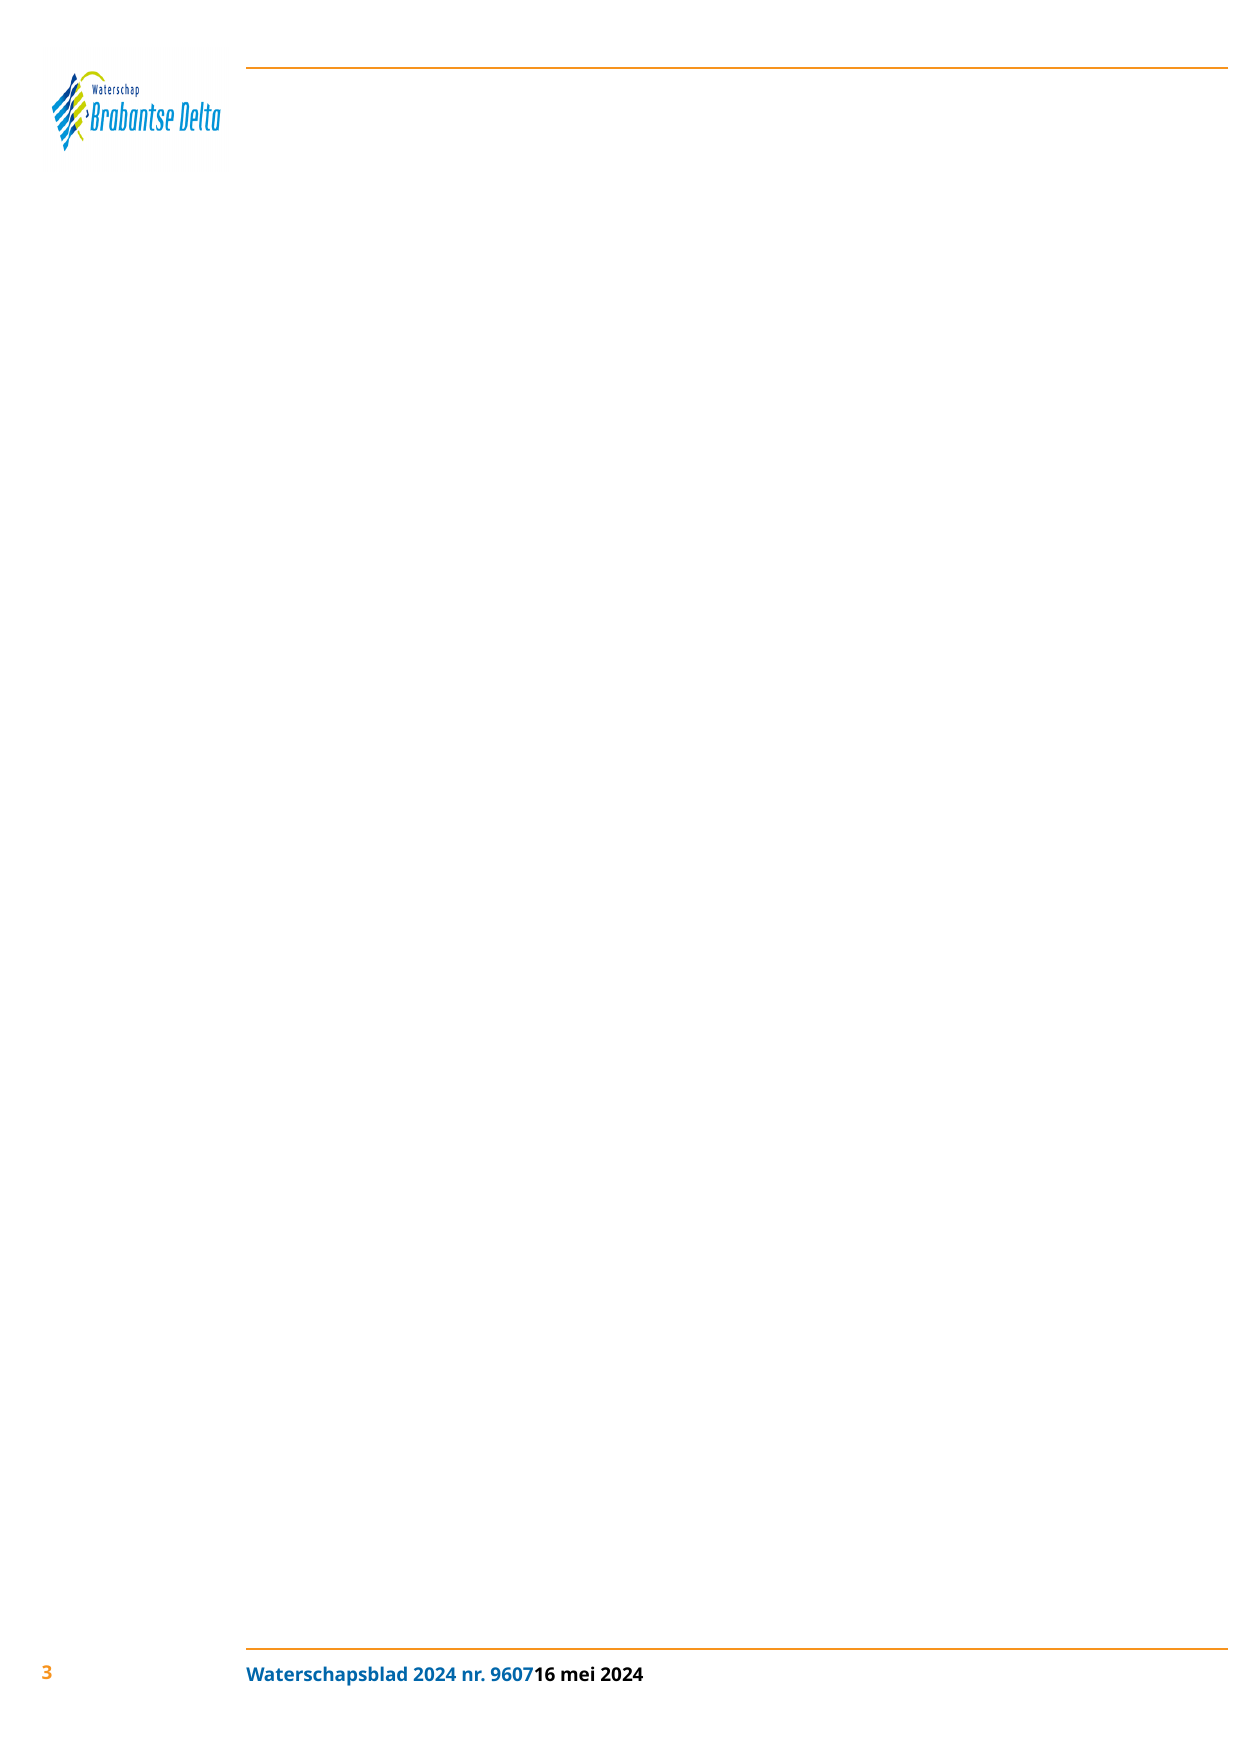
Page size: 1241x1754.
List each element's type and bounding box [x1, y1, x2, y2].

picture [41, 47, 231, 172]
